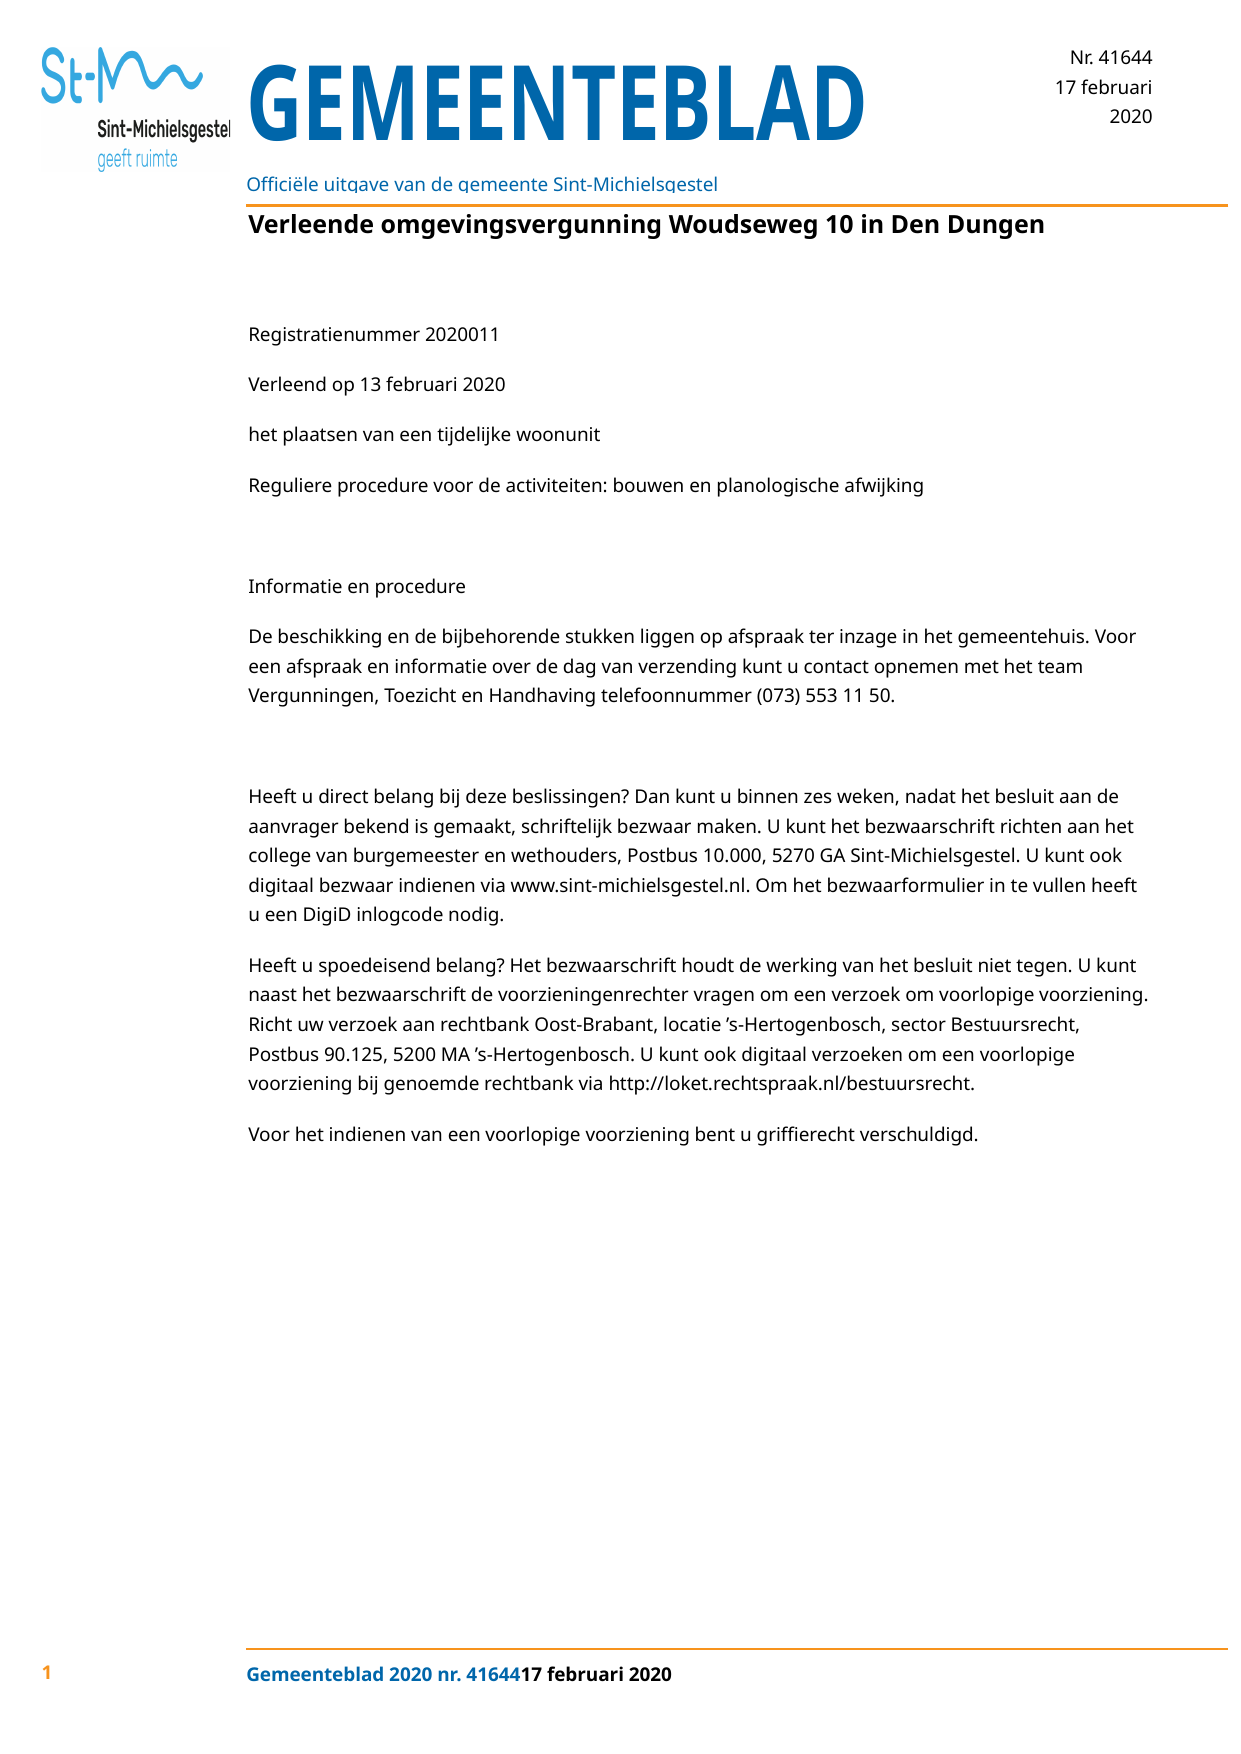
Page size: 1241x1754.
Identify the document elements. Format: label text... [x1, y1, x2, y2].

text Verleende omgevingsvergunning Woudseweg 10 in Den Dungen [248, 207, 1152, 241]
text Reguliere procedure voor de activiteiten: bouwen en planologische afwijking [248, 472, 1152, 498]
text De beschikking en de bijbehorende stukken liggen op afspraak ter inzage in het gemeentehuis. Voor een afspraak en informatie over de dag van verzending kunt u contact opnemen met het team Vergunningen, Toezicht en Handhaving telefoonnummer (073) 553 11 50. [248, 623, 1152, 708]
text Heeft u direct belang bij deze beslissingen? Dan kunt u binnen zes weken, nadat het besluit aan de aanvrager bekend is gemaakt, schriftelijk bezwaar maken. U kunt het bezwaarschrift richten aan het college van burgemeester en wethouders, Postbus 10.000, 5270 GA Sint-Michielsgestel. U kunt ook digitaal bezwaar indienen via www.sint-michielsgestel.nl. Om het bezwaarformulier in te vullen heeft u een DigiD inlogcode nodig. [248, 783, 1152, 927]
text Registratienummer 2020011 [248, 321, 1152, 346]
text het plaatsen van een tijdelijke woonunit [248, 422, 1152, 447]
text Informatie en procedure [248, 573, 1152, 598]
picture [41, 47, 231, 172]
text Heeft u spoedeisend belang? Het bezwaarschrift houdt de werking van het besluit niet tegen. U kunt naast het bezwaarschrift de voorzieningenrechter vragen om een verzoek om voorlopige voorziening. Richt uw verzoek aan rechtbank Oost-Brabant, locatie ’s-Hertogenbosch, sector Bestuursrecht, Postbus 90.125, 5200 MA ’s-Hertogenbosch. U kunt ook digitaal verzoeken om een voorlopige voorziening bij genoemde rechtbank via http://loket.rechtspraak.nl/bestuursrecht. [248, 952, 1152, 1096]
text Verleend op 13 februari 2020 [248, 371, 1152, 397]
text Voor het indienen van een voorlopige voorziening bent u griffierecht verschuldigd. [248, 1121, 1152, 1146]
